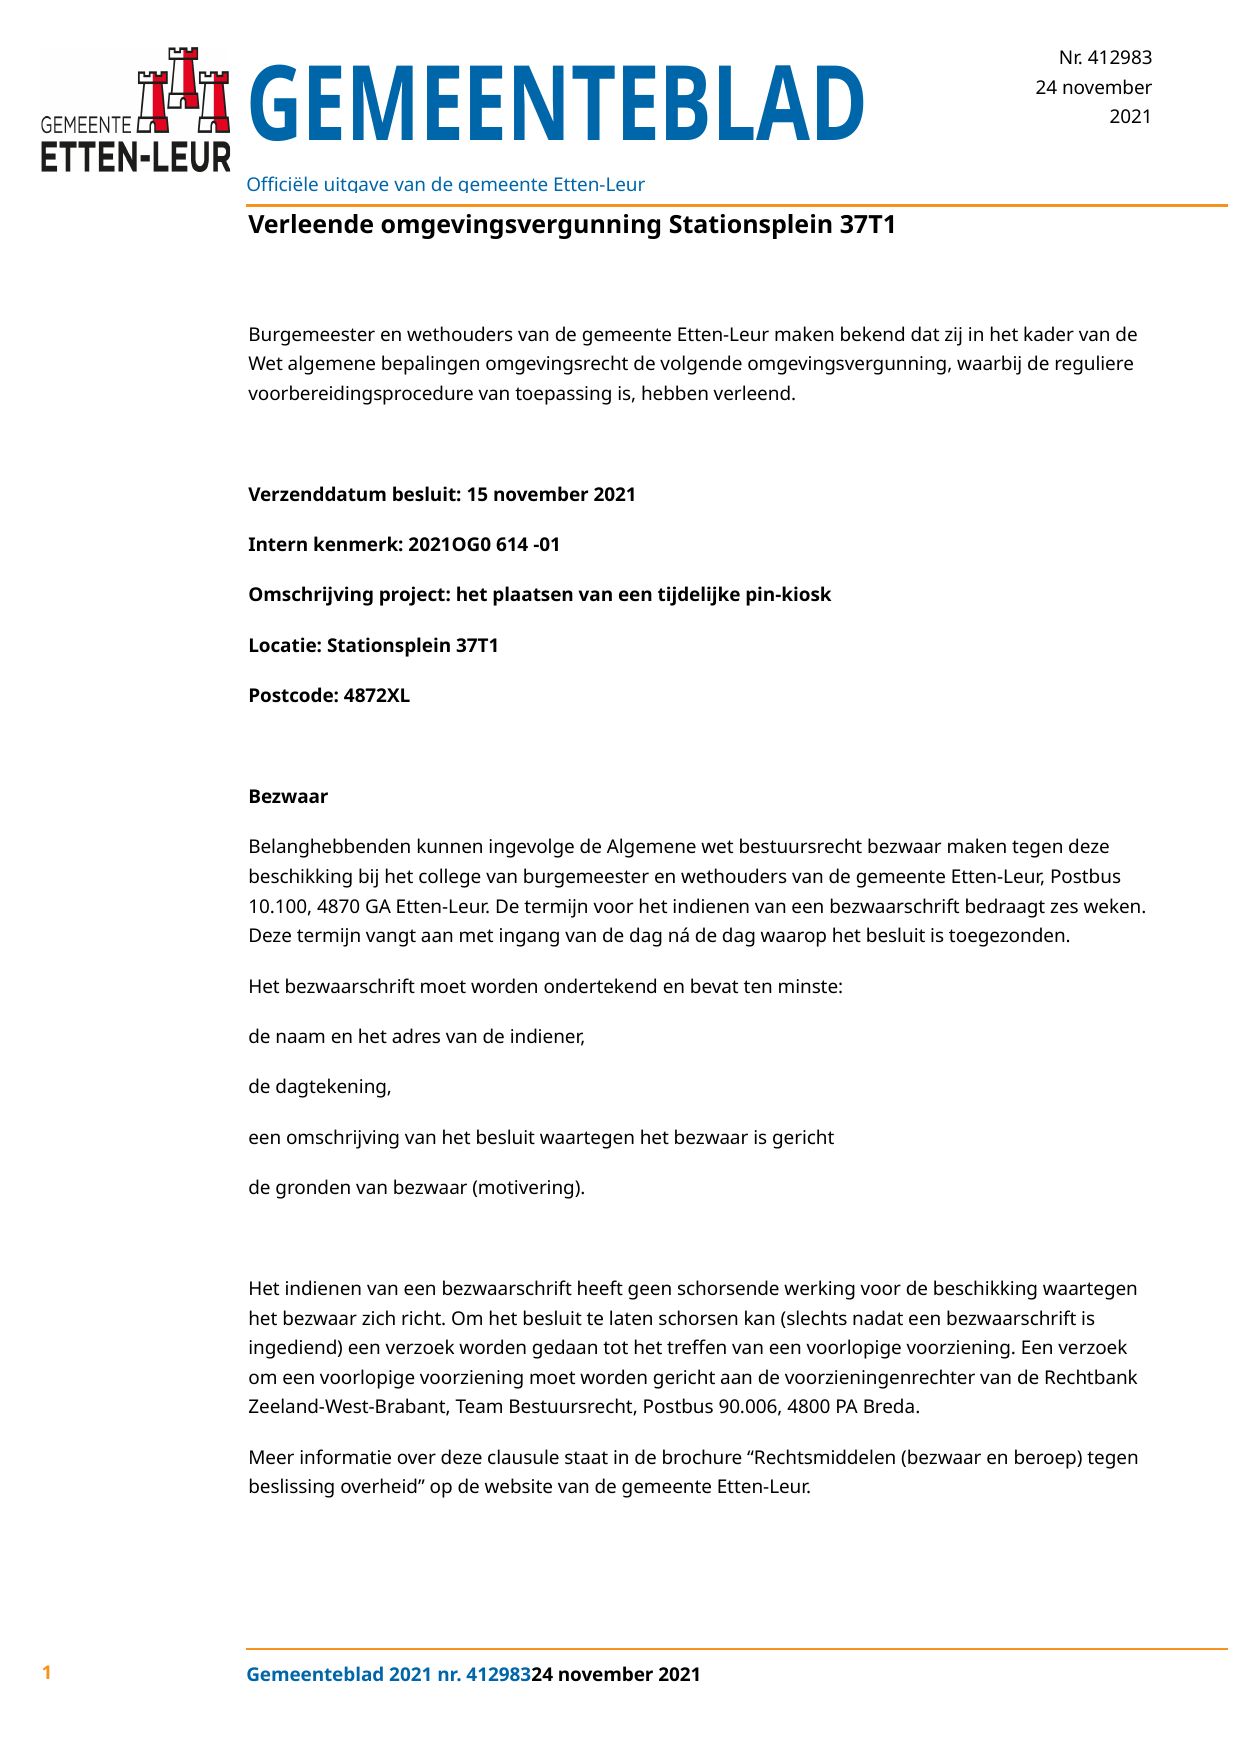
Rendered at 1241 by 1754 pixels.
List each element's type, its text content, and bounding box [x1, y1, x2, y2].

text Locatie: Stationsplein 37T1 [248, 632, 1152, 658]
picture [41, 47, 231, 172]
text een omschrijving van het besluit waartegen het bezwaar is gericht [248, 1124, 1152, 1150]
text de dagtekening, [248, 1074, 1152, 1099]
text Burgemeester en wethouders van de gemeente Etten-Leur maken bekend dat zij in het kader van de Wet algemene bepalingen omgevingsrecht de volgende omgevingsvergunning, waarbij de reguliere voorbereidingsprocedure van toepassing is, hebben verleend. [248, 321, 1152, 406]
text Het indienen van een bezwaarschrift heeft geen schorsende werking voor de beschikking waartegen het bezwaar zich richt. Om het besluit te laten schorsen kan (slechts nadat een bezwaarschrift is ingediend) een verzoek worden gedaan tot het treffen van een voorlopige voorziening. Een verzoek om een voorlopige voorziening moet worden gericht aan de voorzieningenrechter van de Rechtbank Zeeland-West-Brabant, Team Bestuursrecht, Postbus 90.006, 4800 PA Breda. [248, 1275, 1152, 1419]
text de gronden van bezwaar (motivering). [248, 1174, 1152, 1200]
text Intern kenmerk: 2021OG0 614 -01 [248, 531, 1152, 557]
text Postcode: 4872XL [248, 682, 1152, 708]
text de naam en het adres van de indiener, [248, 1023, 1152, 1049]
text Omschrijving project: het plaatsen van een tijdelijke pin-kiosk [248, 582, 1152, 607]
text Verzenddatum besluit: 15 november 2021 [248, 481, 1152, 506]
text Verleende omgevingsvergunning Stationsplein 37T1 [248, 207, 1152, 241]
text Belanghebbenden kunnen ingevolge de Algemene wet bestuursrecht bezwaar maken tegen deze beschikking bij het college van burgemeester en wethouders van de gemeente Etten-Leur, Postbus 10.100, 4870 GA Etten-Leur. De termijn voor het indienen van een bezwaarschrift bedraagt zes weken. Deze termijn vangt aan met ingang van de dag ná de dag waarop het besluit is toegezonden. [248, 834, 1152, 948]
text Het bezwaarschrift moet worden ondertekend en bevat ten minste: [248, 973, 1152, 998]
text Bezwaar [248, 783, 1152, 809]
text Meer informatie over deze clausule staat in de brochure “Rechtsmiddelen (bezwaar en beroep) tegen beslissing overheid” op de website van de gemeente Etten-Leur. [248, 1444, 1152, 1499]
